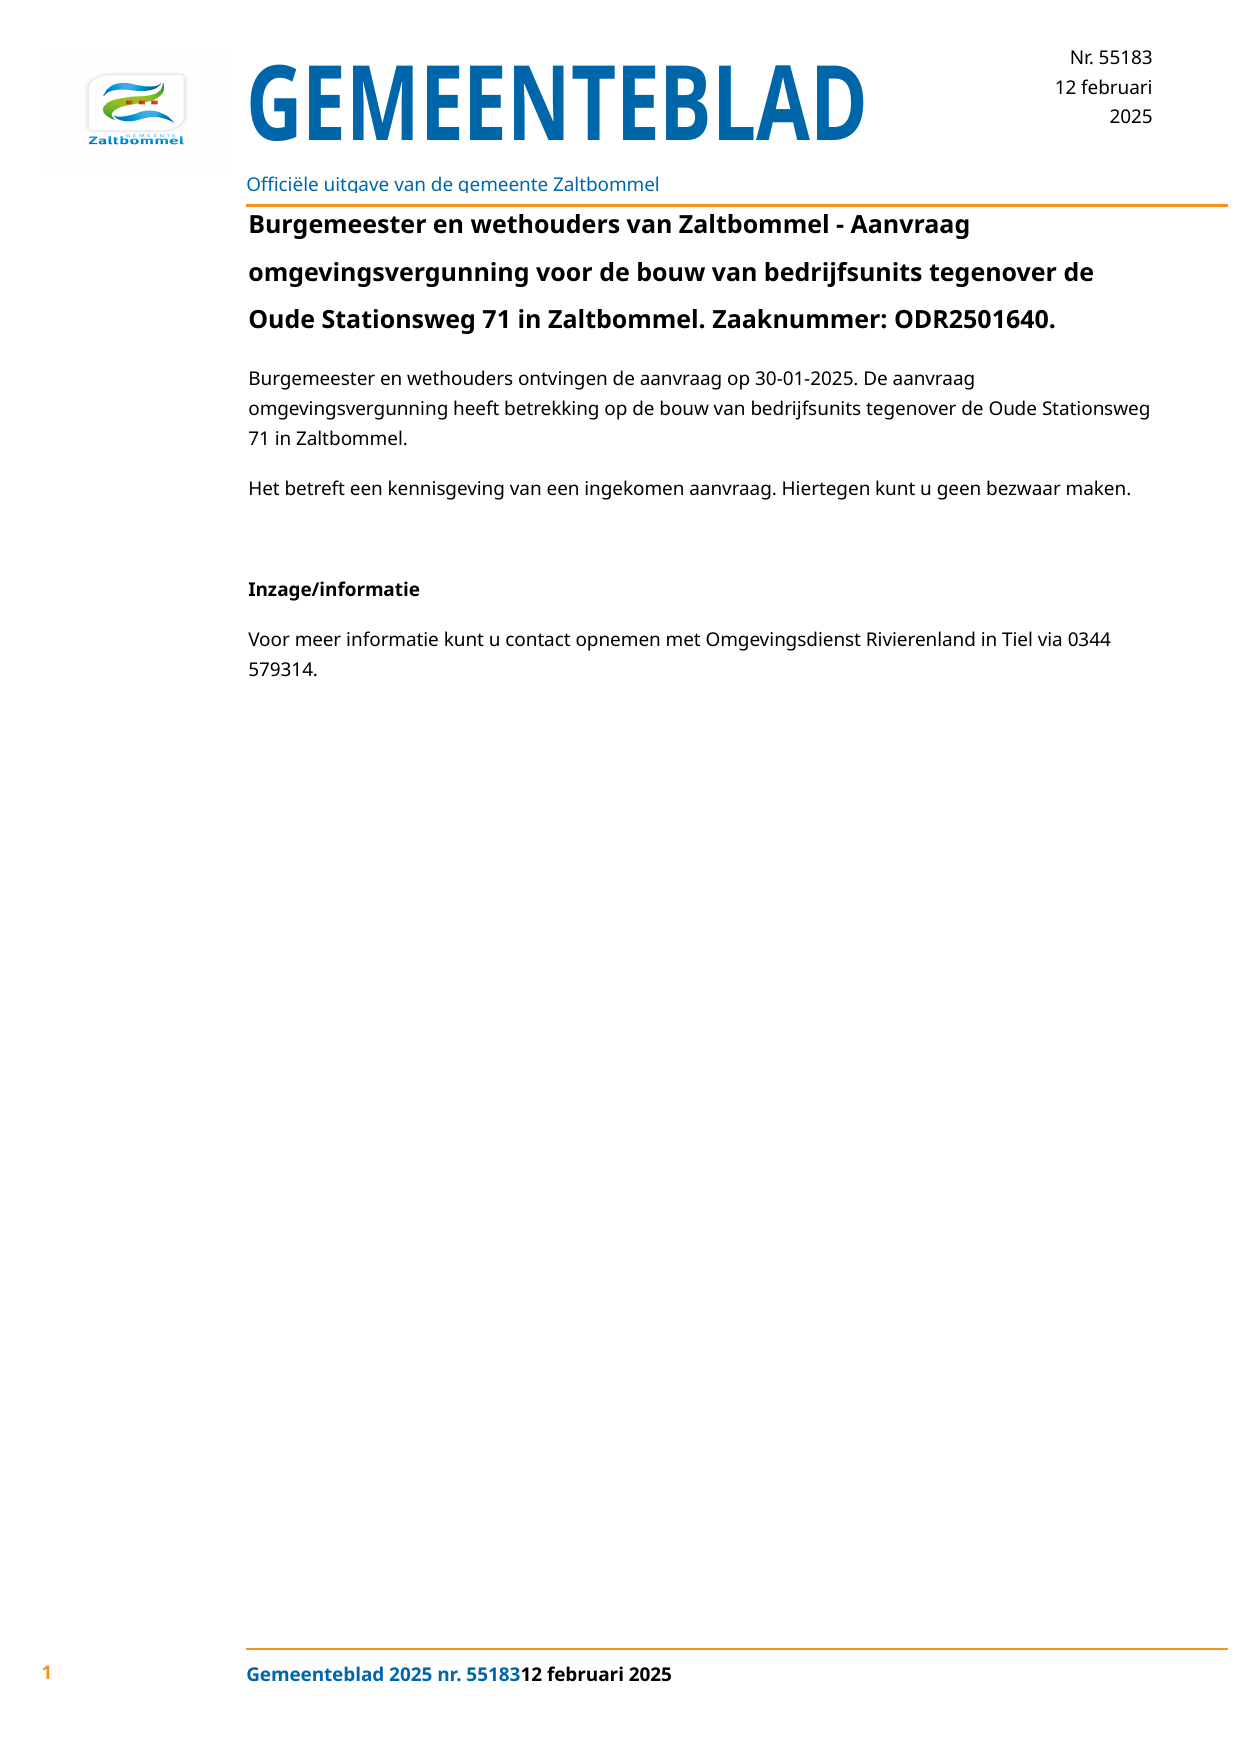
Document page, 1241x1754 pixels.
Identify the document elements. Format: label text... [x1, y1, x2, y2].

text Inzage/informatie [248, 576, 1152, 602]
text Burgemeester en wethouders ontvingen de aanvraag op 30-01-2025. De aanvraag omgevingsvergunning heeft betrekking op de bouw van bedrijfsunits tegenover de Oude Stationsweg 71 in Zaltbommel. [248, 366, 1152, 450]
text Burgemeester en wethouders van Zaltbommel - Aanvraag omgevingsvergunning voor de bouw van bedrijfsunits tegenover de Oude Stationsweg 71 in Zaltbommel. Zaaknummer: ODR2501640. [248, 207, 1152, 336]
picture [41, 47, 231, 172]
text Voor meer informatie kunt u contact opnemen met Omgevingsdienst Rivierenland in Tiel via 0344 579314. [248, 626, 1152, 682]
text Het betreft een kennisgeving van een ingekomen aanvraag. Hiertegen kunt u geen bezwaar maken. [248, 475, 1152, 501]
